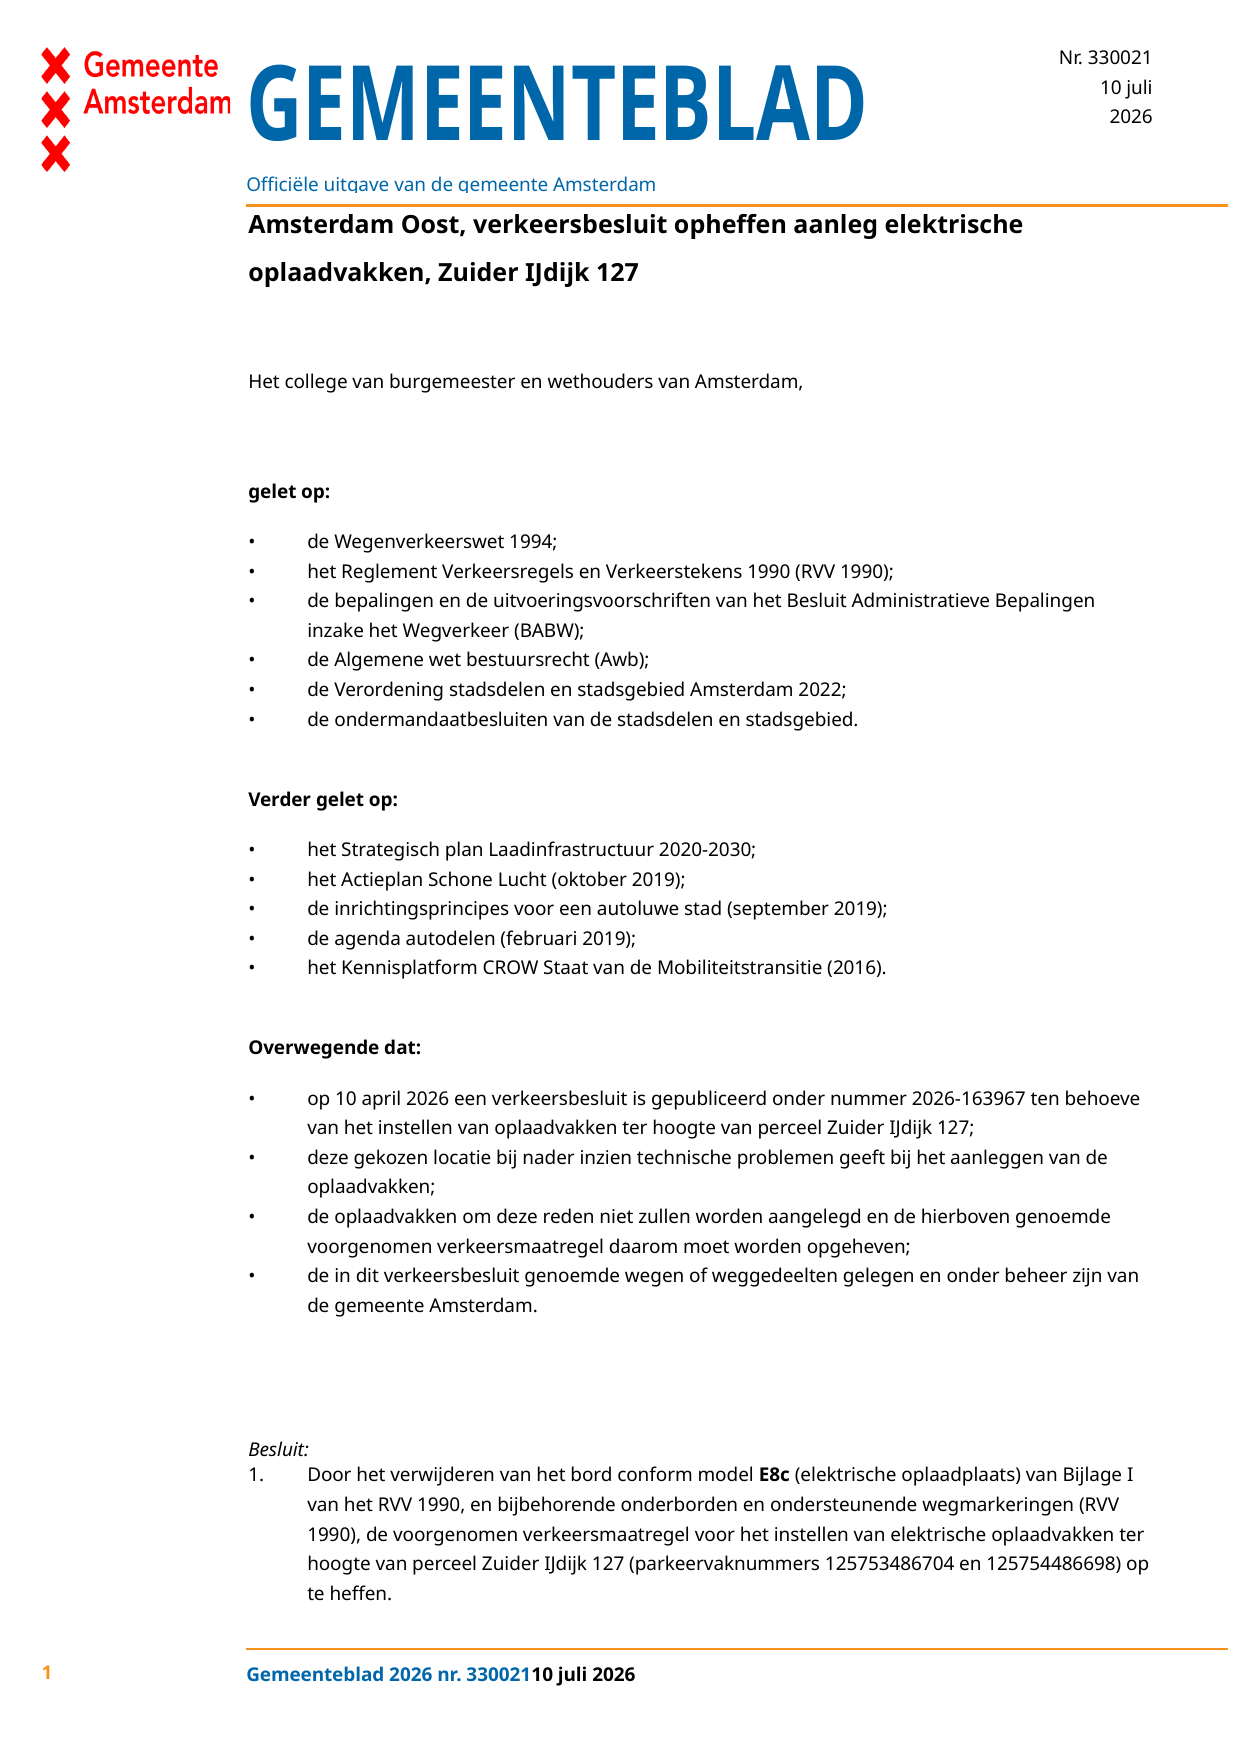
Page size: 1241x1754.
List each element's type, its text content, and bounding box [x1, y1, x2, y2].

list deze gekozen locatie bij nader inzien technische problemen geeft bij het aanleggen van de oplaadvakken; [248, 1144, 1152, 1199]
list de Wegenverkeerswet 1994; [248, 528, 1152, 554]
picture [41, 47, 231, 172]
list het Reglement Verkeersregels en Verkeerstekens 1990 (RVV 1990); [248, 558, 1152, 583]
list op 10 april 2026 een verkeersbesluit is gepubliceerd onder nummer 2026-163967 ten behoeve van het instellen van oplaadvakken ter hoogte van perceel Zuider IJdijk 127; [248, 1085, 1152, 1140]
text Overwegende dat: [248, 1034, 1152, 1060]
list de inrichtingsprincipes voor een autoluwe stad (september 2019); [248, 895, 1152, 921]
list de in dit verkeersbesluit genoemde wegen of weggedeelten gelegen en onder beheer zijn van de gemeente Amsterdam. [248, 1262, 1152, 1318]
list het Strategisch plan Laadinfrastructuur 2020-2030; [248, 836, 1152, 862]
text Besluit: [248, 1436, 1152, 1462]
text Amsterdam Oost, verkeersbesluit opheffen aanleg elektrische oplaadvakken, Zuider IJdijk 127 [248, 207, 1152, 288]
list Door het verwijderen van het bord conform model E8c (elektrische oplaadplaats) van Bijlage I van het RVV 1990, en bijbehorende onderborden en ondersteunende wegmarkeringen (RVV 1990), de voorgenomen verkeersmaatregel voor het instellen van elektrische oplaadvakken ter hoogte van perceel Zuider IJdijk 127 (parkeervaknummers 125753486704 en 125754486698) op te heffen. [248, 1462, 1152, 1606]
list de oplaadvakken om deze reden niet zullen worden aangelegd en de hierboven genoemde voorgenomen verkeersmaatregel daarom moet worden opgeheven; [248, 1203, 1152, 1258]
list het Actieplan Schone Lucht (oktober 2019); [248, 866, 1152, 891]
text gelet op: [248, 478, 1152, 503]
text Verder gelet op: [248, 786, 1152, 811]
list de Verordening stadsdelen en stadsgebied Amsterdam 2022; [248, 676, 1152, 702]
text Het college van burgemeester en wethouders van Amsterdam, [248, 368, 1152, 394]
list de ondermandaatbesluiten van de stadsdelen en stadsgebied. [248, 706, 1152, 731]
list het Kennisplatform CROW Staat van de Mobiliteitstransitie (2016). [248, 954, 1152, 980]
list de bepalingen en de uitvoeringsvoorschriften van het Besluit Administratieve Bepalingen inzake het Wegverkeer (BABW); [248, 587, 1152, 643]
list de Algemene wet bestuursrecht (Awb); [248, 647, 1152, 672]
list de agenda autodelen (februari 2019); [248, 925, 1152, 951]
